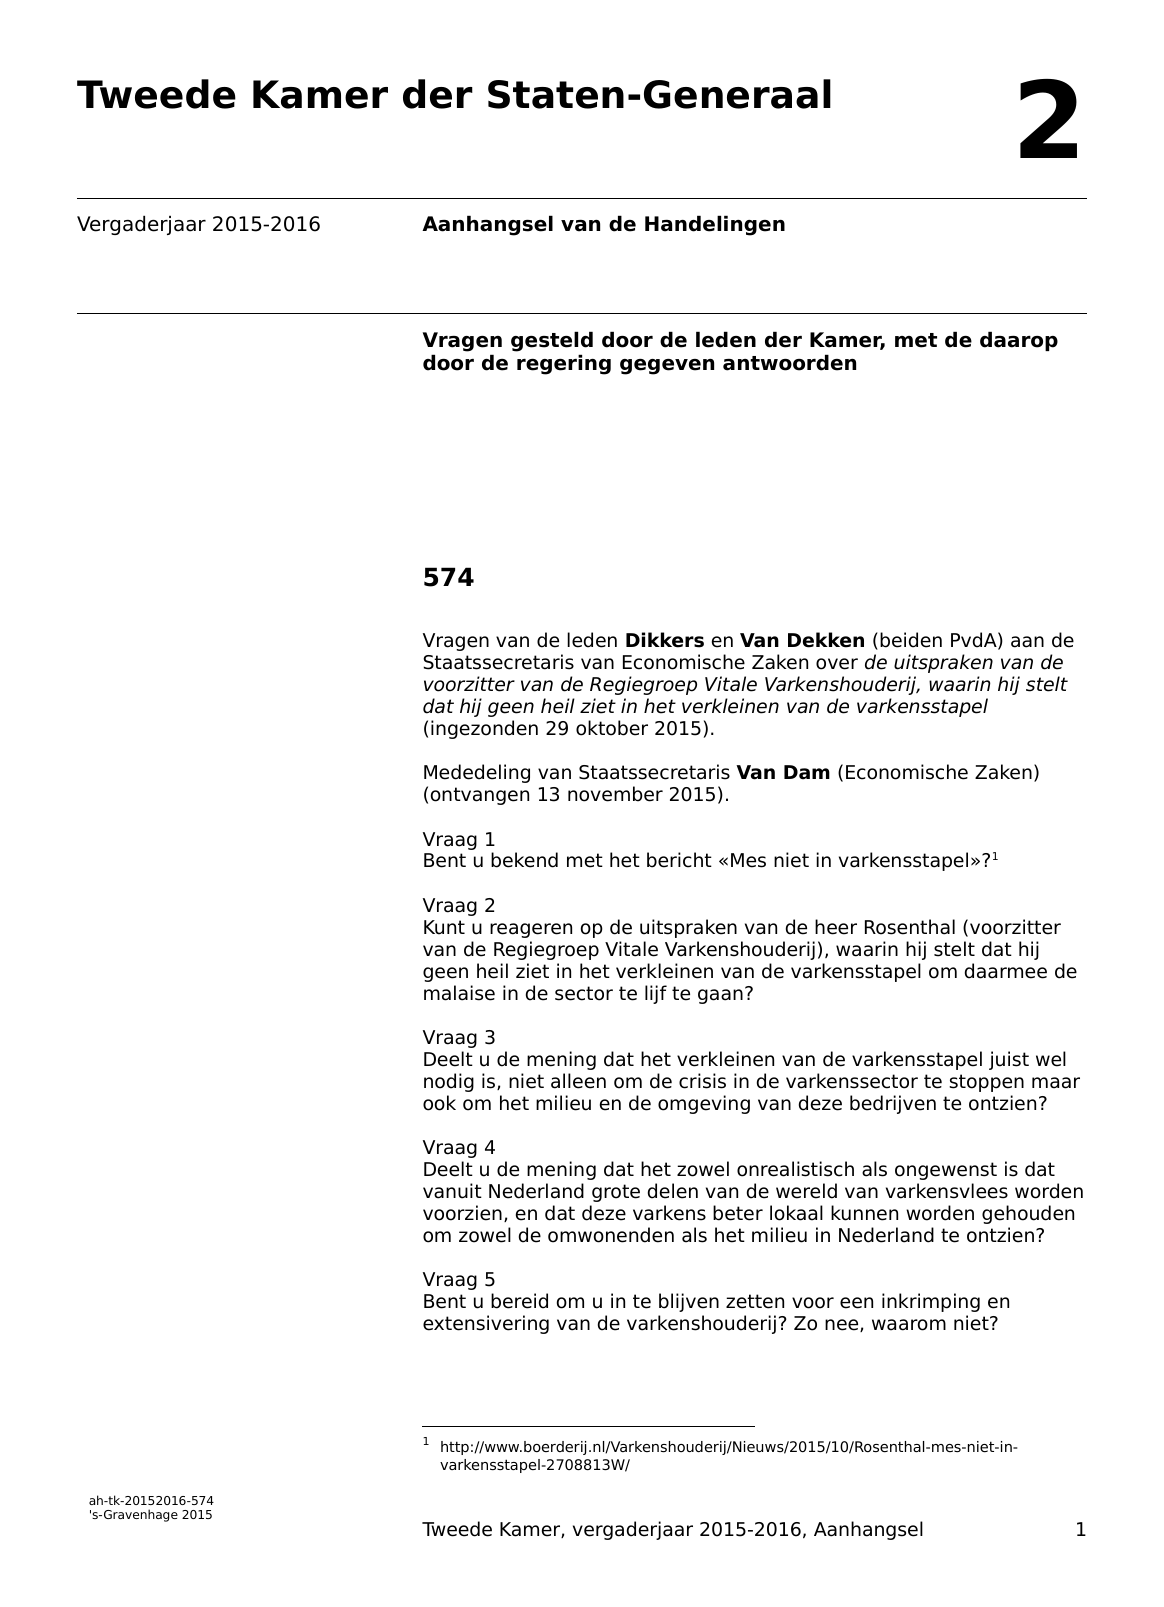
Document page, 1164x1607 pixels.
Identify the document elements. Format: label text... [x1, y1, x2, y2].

text Vraag 4 [422, 1137, 1087, 1159]
text Bent u bereid om u in te blijven zetten voor een inkrimping en extensivering van de varkenshouderij? Zo nee, waarom niet? [422, 1291, 1087, 1335]
text Mededeling van Staatssecretaris Van Dam (Economische Zaken) (ontvangen 13 november 2015). [422, 762, 1087, 806]
table_cell Aanhangsel van de Handelingen [422, 199, 1087, 313]
text Vraag 5 [422, 1269, 1087, 1291]
text Kunt u reageren op de uitspraken van de heer Rosenthal (voorzitter van de Regiegroep Vitale Varkenshouderij), waarin hij stelt dat hij geen heil ziet in het verkleinen van de varkensstapel om daarmee de malaise in de sector te lijf te gaan? [422, 917, 1087, 1004]
table_cell Vergaderjaar 2015-2016 [77, 199, 422, 313]
text Vraag 3 [422, 1027, 1087, 1049]
text Vraag 2 [422, 894, 1087, 917]
table_header Tweede Kamer der Staten-Generaal [77, 59, 886, 198]
text Bent u bekend met het bericht «Mes niet in varkensstapel»? [422, 850, 1087, 872]
table_cell Vragen gesteld door de leden der Kamer, met de daarop door de regering gegeven antwoorden [422, 314, 1087, 375]
table_header 2 [886, 59, 1087, 198]
text 574 [422, 563, 1087, 592]
text 's-Gravenhage 2015 [88, 1508, 323, 1522]
text ah-tk-20152016-574 [88, 1494, 323, 1508]
text http://www.boerderij.nl/Varkenshouderij/Nieuws/2015/10/Rosenthal-mes-niet-in-varkensstapel-2708813W/ [422, 1435, 1087, 1474]
text Vraag 1 [422, 828, 1087, 850]
text Deelt u de mening dat het verkleinen van de varkensstapel juist wel nodig is, niet alleen om de crisis in de varkenssector te stoppen maar ook om het milieu en de omgeving van deze bedrijven te ontzien? [422, 1049, 1087, 1114]
text Deelt u de mening dat het zowel onrealistisch als ongewenst is dat vanuit Nederland grote delen van de wereld van varkensvlees worden voorzien, en dat deze varkens beter lokaal kunnen worden gehouden om zowel de omwonenden als het milieu in Nederland te ontzien? [422, 1159, 1087, 1247]
table_cell [77, 314, 422, 375]
text Vragen van de leden Dikkers en Van Dekken (beiden PvdA) aan de Staatssecretaris van Economische Zaken over de uitspraken van de voorzitter van de Regiegroep Vitale Varkenshouderij, waarin hij stelt dat hij geen heil ziet in het verkleinen van de varkensstapel (ingezonden 29 oktober 2015). [422, 630, 1087, 740]
